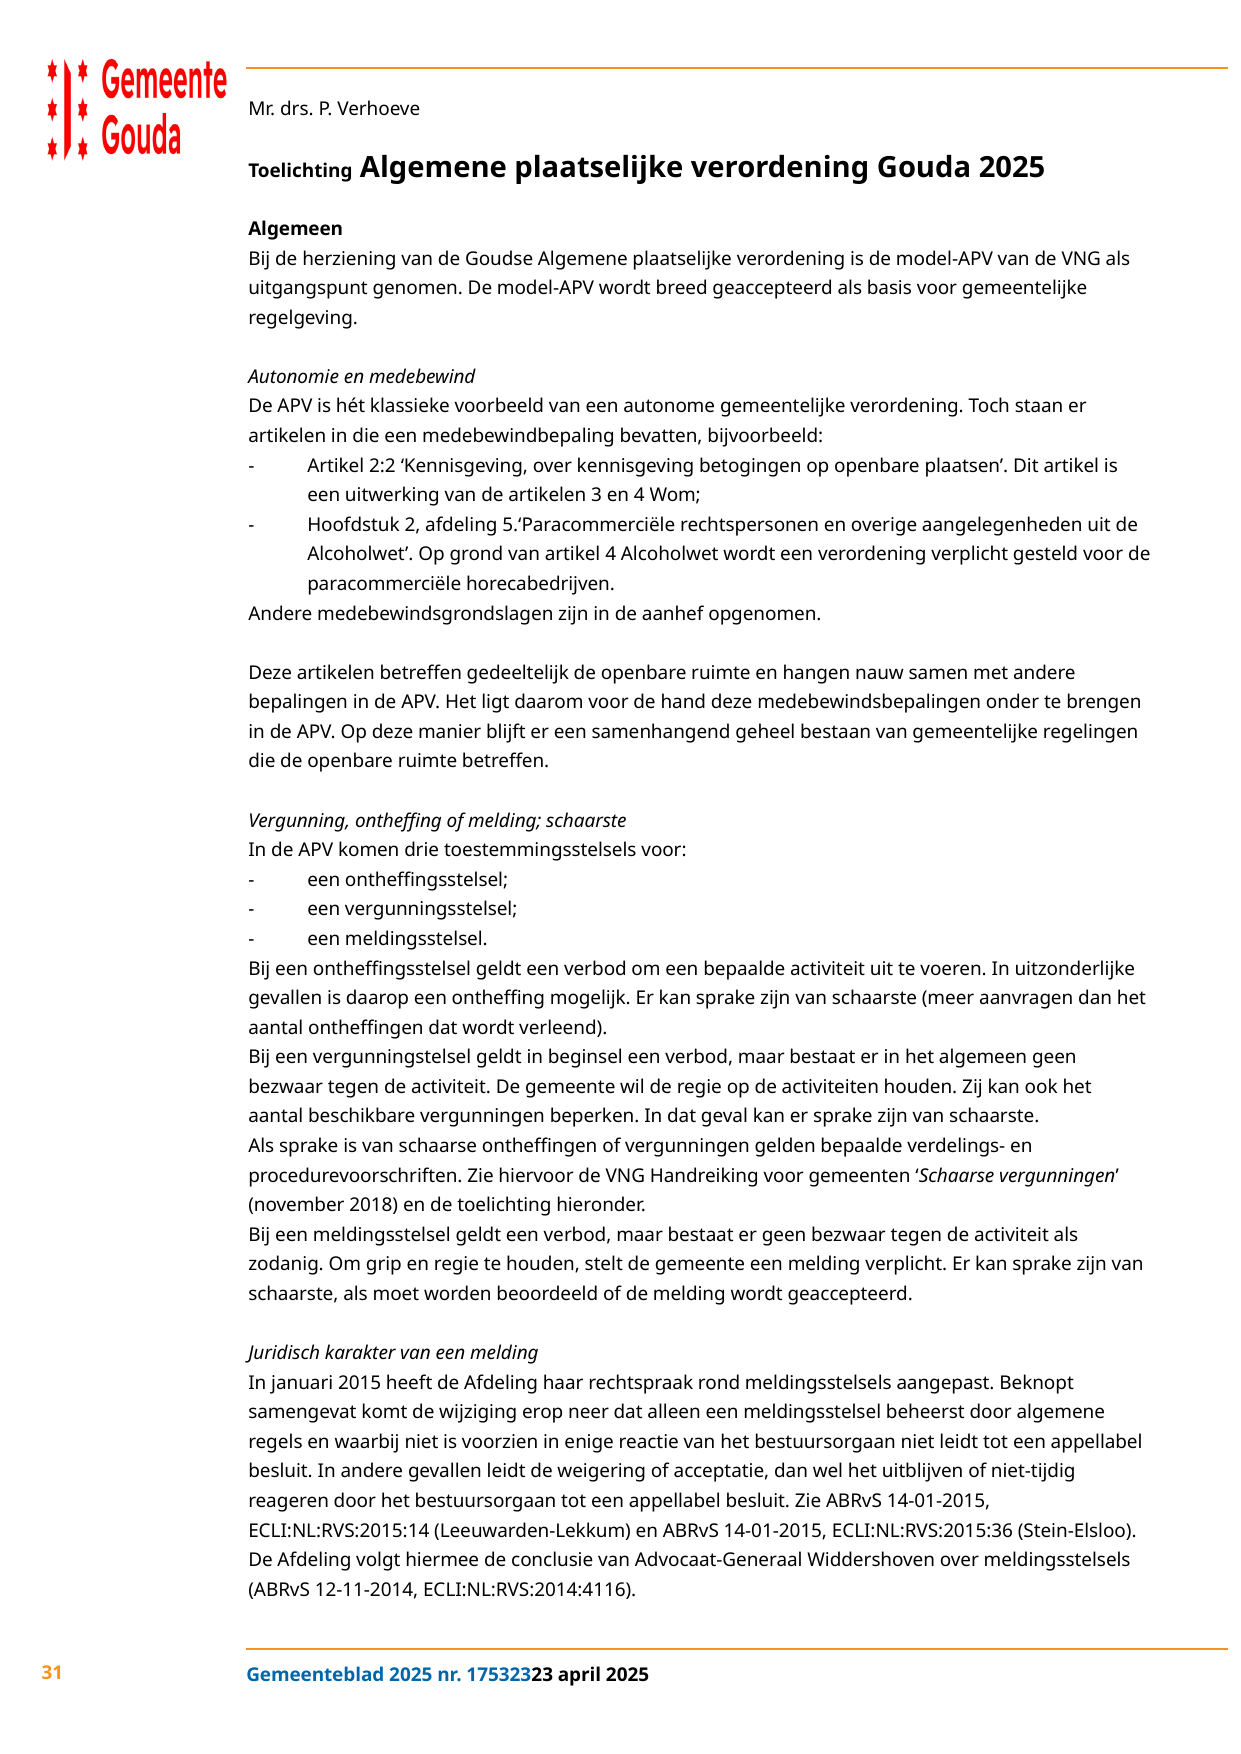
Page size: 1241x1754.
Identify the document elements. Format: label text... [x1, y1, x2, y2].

text Deze artikelen betreffen gedeeltelijk de openbare ruimte en hangen nauw samen met andere bepalingen in de APV. Het ligt daarom voor de hand deze medebewindsbepalingen onder te brengen in de APV. Op deze manier blijft er een samenhangend geheel bestaan van gemeentelijke regelingen die de openbare ruimte betreffen. [248, 659, 1152, 773]
list een ontheffingsstelsel; [248, 866, 1152, 892]
list een meldingsstelsel. [248, 925, 1152, 951]
text In de APV komen drie toestemmingsstelsels voor: [248, 836, 1152, 862]
list een vergunningsstelsel; [248, 896, 1152, 921]
list Hoofdstuk 2, afdeling 5.‘Paracommerciële rechtspersonen en overige aangelegenheden uit de Alcoholwet’. Op grond van artikel 4 Alcoholwet wordt een verordening verplicht gesteld voor de paracommerciële horecabedrijven. [248, 511, 1152, 596]
list Artikel 2:2 ‘Kennisgeving, over kennisgeving betogingen op openbare plaatsen’. Dit artikel is een uitwerking van de artikelen 3 en 4 Wom; [248, 452, 1152, 507]
text In januari 2015 heeft de Afdeling haar rechtspraak rond meldingsstelsels aangepast. Beknopt samengevat komt de wijziging erop neer dat alleen een meldingsstelsel beheerst door algemene regels en waarbij niet is voorzien in enige reactie van het bestuursorgaan niet leidt tot een appellabel besluit. In andere gevallen leidt de weigering of acceptatie, dan wel het uitblijven of niet-tijdig reageren door het bestuursorgaan tot een appellabel besluit. Zie ABRvS 14-01-2015, ECLI:NL:RVS:2015:14 (Leeuwarden-Lekkum) en ABRvS 14-01-2015, ECLI:NL:RVS:2015:36 (Stein-Elsloo). De Afdeling volgt hiermee de conclusie van Advocaat-Generaal Widdershoven over meldingsstelsels (ABRvS 12-11-2014, ECLI:NL:RVS:2014:4116). [248, 1369, 1152, 1602]
text Bij de herziening van de Goudse Algemene plaatselijke verordening is de model-APV van de VNG als uitgangspunt genomen. De model-APV wordt breed geaccepteerd als basis voor gemeentelijke regelgeving. [248, 245, 1152, 329]
text Bij een ontheffingsstelsel geldt een verbod om een bepaalde activiteit uit te voeren. In uitzonderlijke gevallen is daarop een ontheffing mogelijk. Er kan sprake zijn van schaarste (meer aanvragen dan het aantal ontheffingen dat wordt verleend). [248, 955, 1152, 1039]
picture [41, 47, 231, 172]
text Algemeen [248, 215, 1152, 241]
text Andere medebewindsgrondslagen zijn in de aanhef opgenomen. [248, 600, 1152, 625]
text Vergunning, ontheffing of melding; schaarste [248, 807, 1152, 832]
text Autonomie en medebewind [248, 363, 1152, 389]
text Als sprake is van schaarse ontheffingen of vergunningen gelden bepaalde verdelings- en procedurevoorschriften. Zie hiervoor de VNG Handreiking voor gemeenten ‘Schaarse vergunningen’ (november 2018) en de toelichting hieronder. [248, 1132, 1152, 1217]
text Mr. drs. P. Verhoeve [248, 95, 1152, 121]
text De APV is hét klassieke voorbeeld van een autonome gemeentelijke verordening. Toch staan er artikelen in die een medebewindbepaling bevatten, bijvoorbeeld: [248, 393, 1152, 448]
text Bij een vergunningstelsel geldt in beginsel een verbod, maar bestaat er in het algemeen geen bezwaar tegen de activiteit. De gemeente wil de regie op de activiteiten houden. Zij kan ook het aantal beschikbare vergunningen beperken. In dat geval kan er sprake zijn van schaarste. [248, 1043, 1152, 1128]
text Juridisch karakter van een melding [248, 1339, 1152, 1365]
text Bij een meldingsstelsel geldt een verbod, maar bestaat er geen bezwaar tegen de activiteit als zodanig. Om grip en regie te houden, stelt de gemeente een melding verplicht. Er kan sprake zijn van schaarste, als moet worden beoordeeld of de melding wordt geaccepteerd. [248, 1221, 1152, 1306]
text Toelichting Algemene plaatselijke verordening Gouda 2025 [248, 146, 1152, 186]
